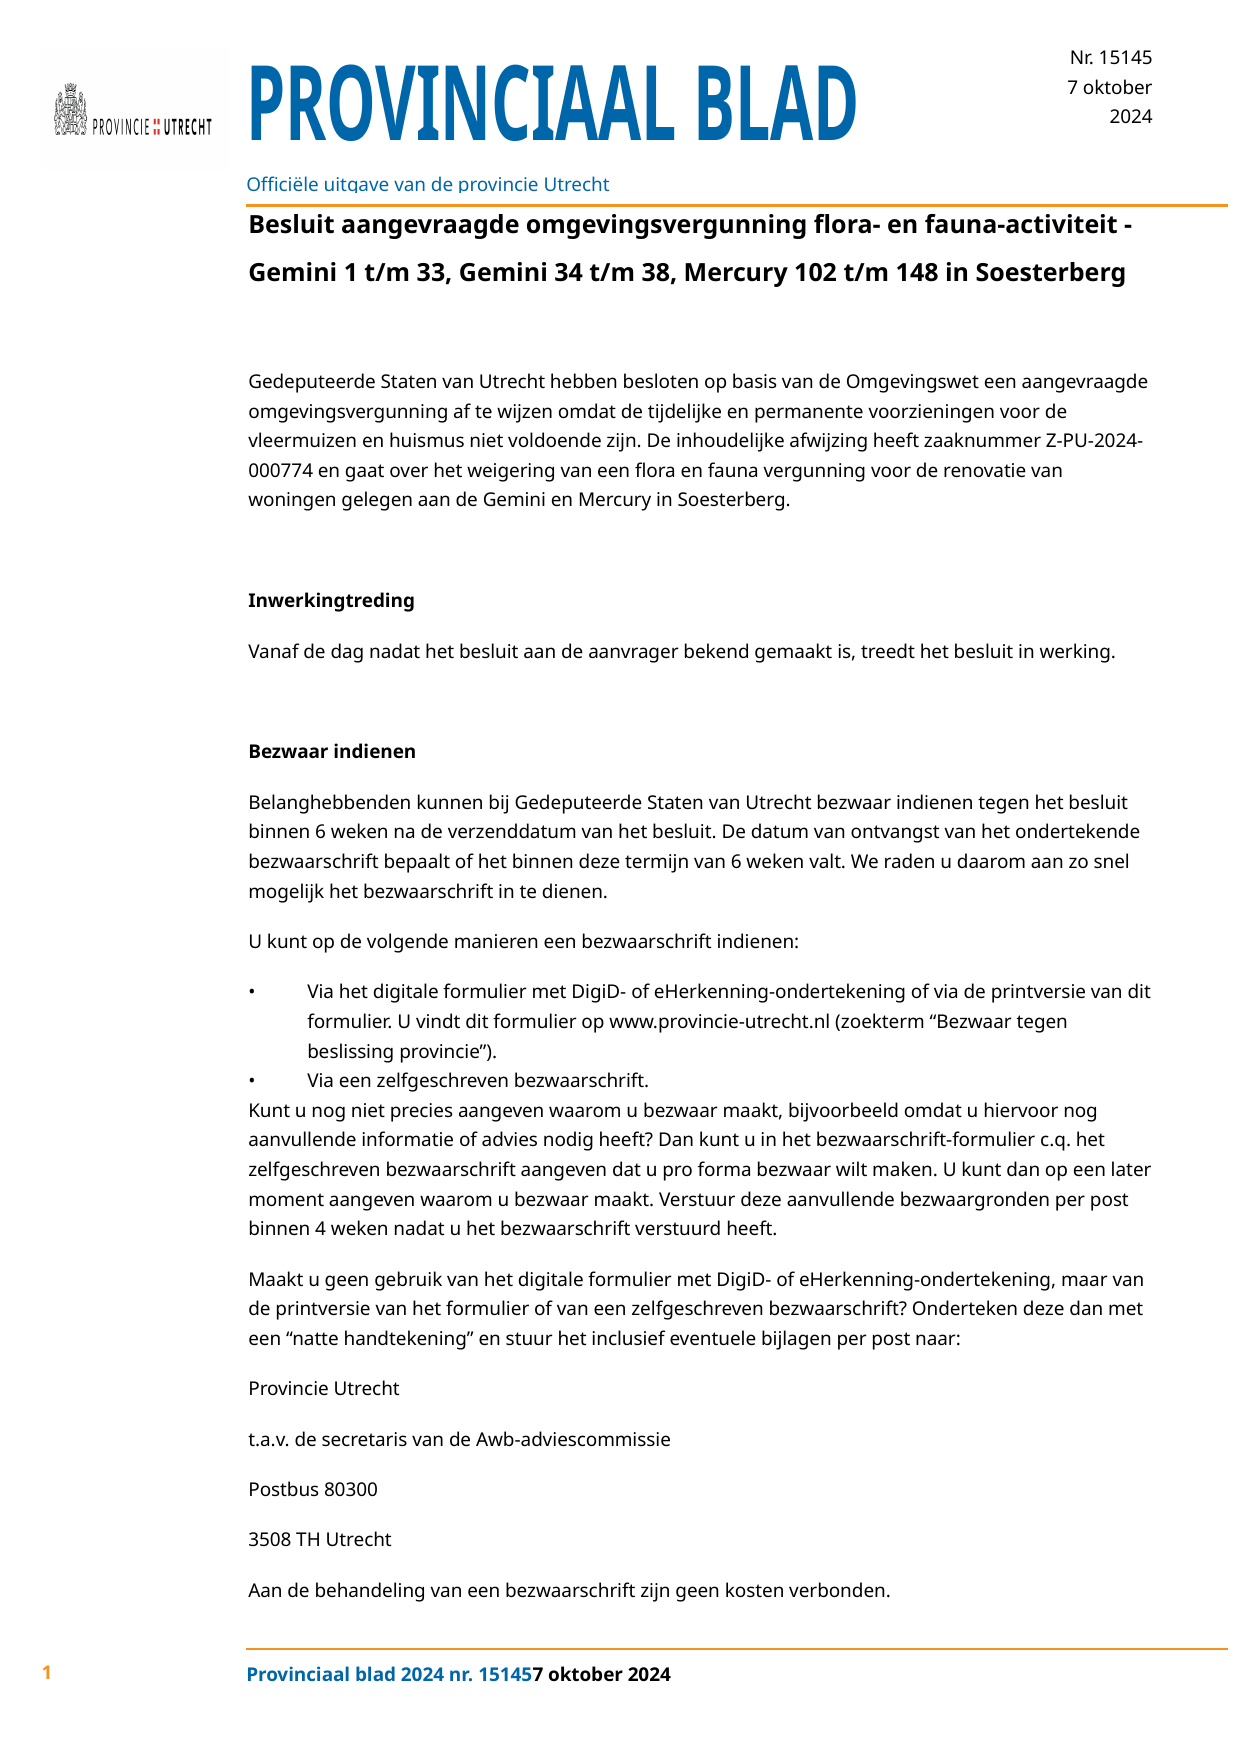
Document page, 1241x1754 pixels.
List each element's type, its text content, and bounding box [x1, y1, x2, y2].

text Besluit aangevraagde omgevingsvergunning flora- en fauna-activiteit - Gemini 1 t/m 33, Gemini 34 t/m 38, Mercury 102 t/m 148 in Soesterberg [248, 207, 1152, 288]
text Inwerkingtreding [248, 587, 1152, 613]
text Aan de behandeling van een bezwaarschrift zijn geen kosten verbonden. [248, 1577, 1152, 1603]
text 3508 TH Utrecht [248, 1527, 1152, 1552]
text Maakt u geen gebruik van het digitale formulier met DigiD- of eHerkenning-ondertekening, maar van de printversie van het formulier of van een zelfgeschreven bezwaarschrift? Onderteken deze dan met een “natte handtekening” en stuur het inclusief eventuele bijlagen per post naar: [248, 1266, 1152, 1351]
text Kunt u nog niet precies aangeven waarom u bezwaar maakt, bijvoorbeeld omdat u hiervoor nog aanvullende informatie of advies nodig heeft? Dan kunt u in het bezwaarschrift-formulier c.q. het zelfgeschreven bezwaarschrift aangeven dat u pro forma bezwaar wilt maken. U kunt dan op een later moment aangeven waarom u bezwaar maakt. Verstuur deze aanvullende bezwaargronden per post binnen 4 weken nadat u het bezwaarschrift verstuurd heeft. [248, 1097, 1152, 1241]
text U kunt op de volgende manieren een bezwaarschrift indienen: [248, 928, 1152, 954]
text Belanghebbenden kunnen bij Gedeputeerde Staten van Utrecht bezwaar indienen tegen het besluit binnen 6 weken na de verzenddatum van het besluit. De datum van ontvangst van het ondertekende bezwaarschrift bepaalt of het binnen deze termijn van 6 weken valt. We raden u daarom aan zo snel mogelijk het bezwaarschrift in te dienen. [248, 789, 1152, 904]
text Postbus 80300 [248, 1476, 1152, 1502]
list Via een zelfgeschreven bezwaarschrift. [248, 1067, 1152, 1093]
text t.a.v. de secretaris van de Awb-adviescommissie [248, 1426, 1152, 1452]
text Bezwaar indienen [248, 739, 1152, 764]
picture [41, 47, 231, 172]
text Gedeputeerde Staten van Utrecht hebben besloten op basis van de Omgevingswet een aangevraagde omgevingsvergunning af te wijzen omdat de tijdelijke en permanente voorzieningen voor de vleermuizen en huismus niet voldoende zijn. De inhoudelijke afwijzing heeft zaaknummer Z-PU-2024-000774 en gaat over het weigering van een flora en fauna vergunning voor de renovatie van woningen gelegen aan de Gemini en Mercury in Soesterberg. [248, 368, 1152, 512]
text Provincie Utrecht [248, 1375, 1152, 1401]
text Vanaf de dag nadat het besluit aan de aanvrager bekend gemaakt is, treedt het besluit in werking. [248, 638, 1152, 664]
list Via het digitale formulier met DigiD- of eHerkenning-ondertekening of via de printversie van dit formulier. U vindt dit formulier op www.provincie-utrecht.nl (zoekterm “Bezwaar tegen beslissing provincie”). [248, 979, 1152, 1064]
